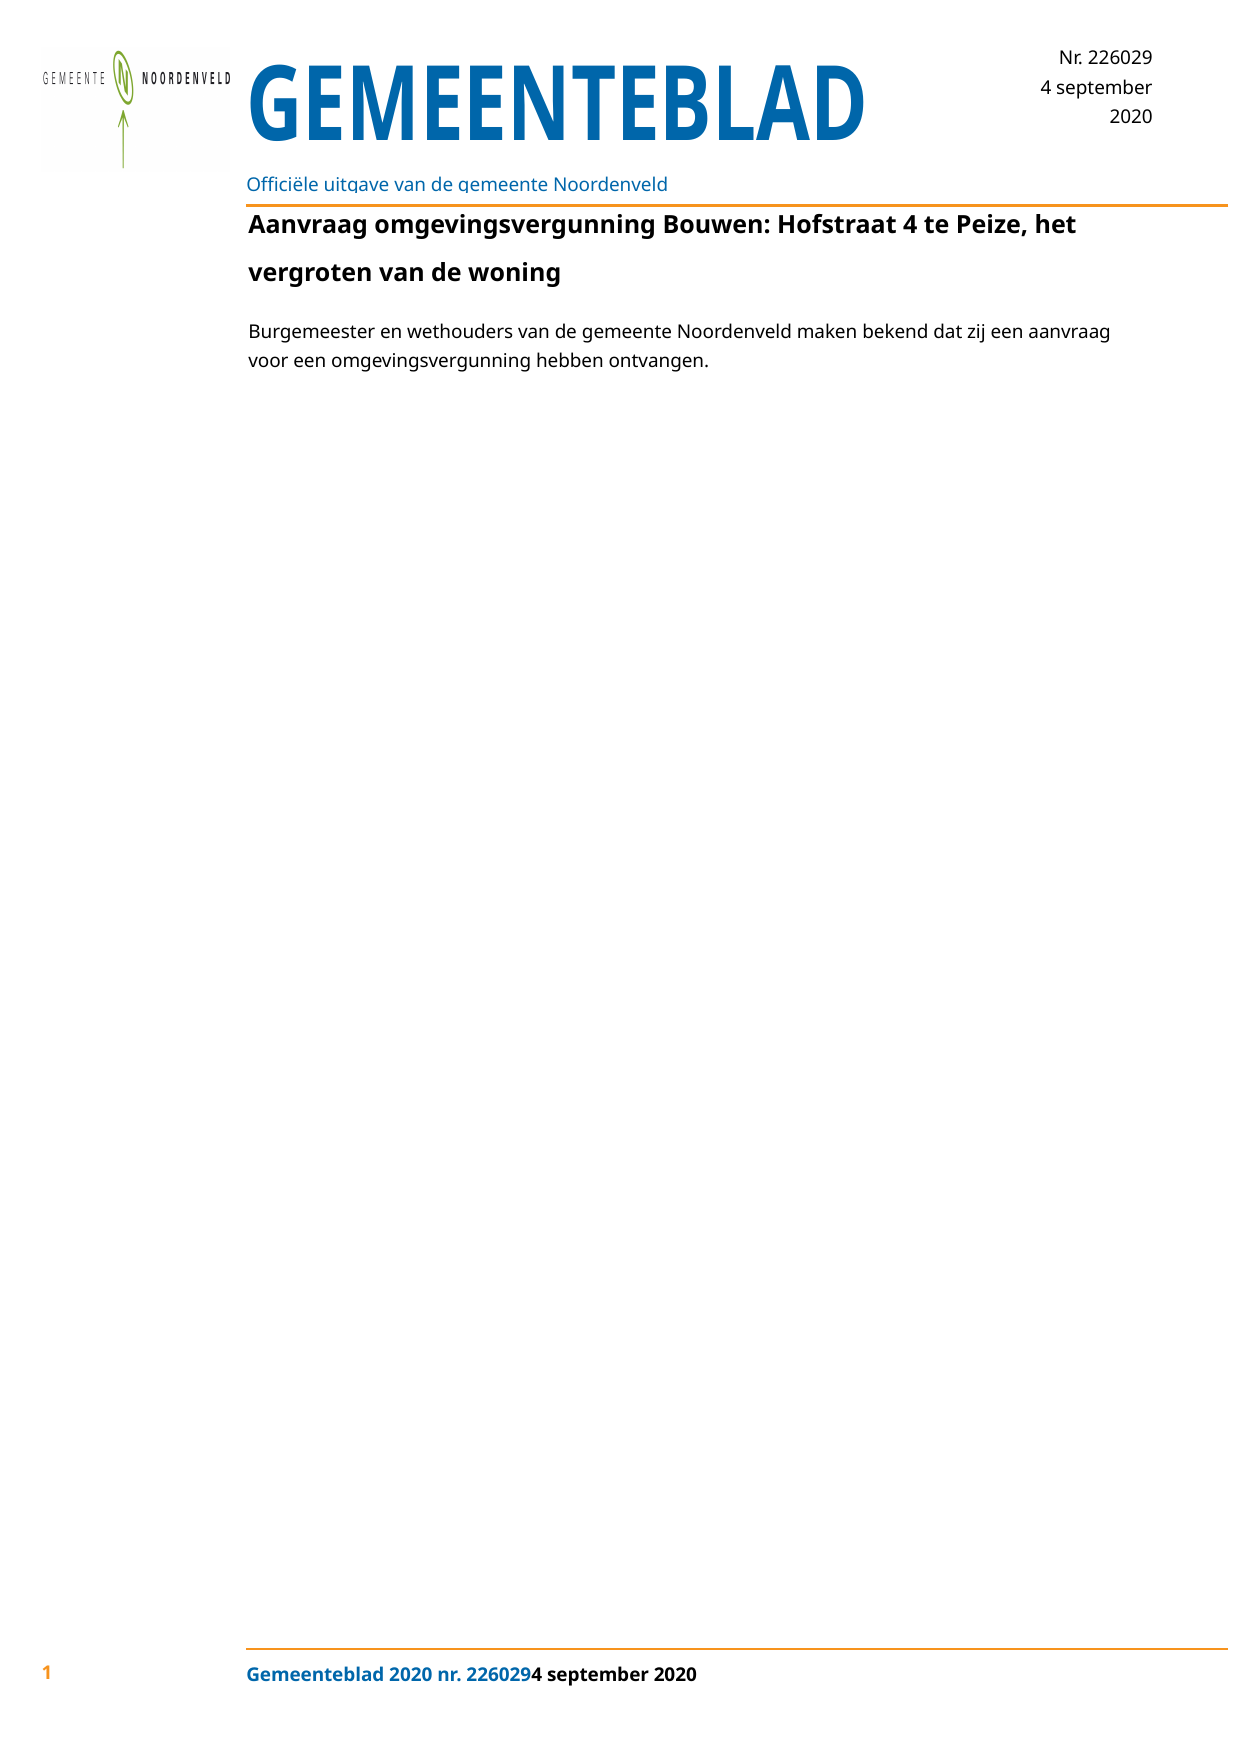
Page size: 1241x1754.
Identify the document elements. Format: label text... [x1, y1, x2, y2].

text Aanvraag omgevingsvergunning Bouwen: Hofstraat 4 te Peize, het vergroten van de woning [248, 207, 1152, 288]
text Burgemeester en wethouders van de gemeente Noordenveld maken bekend dat zij een aanvraag voor een omgevingsvergunning hebben ontvangen. [248, 318, 1152, 373]
picture [41, 47, 231, 172]
